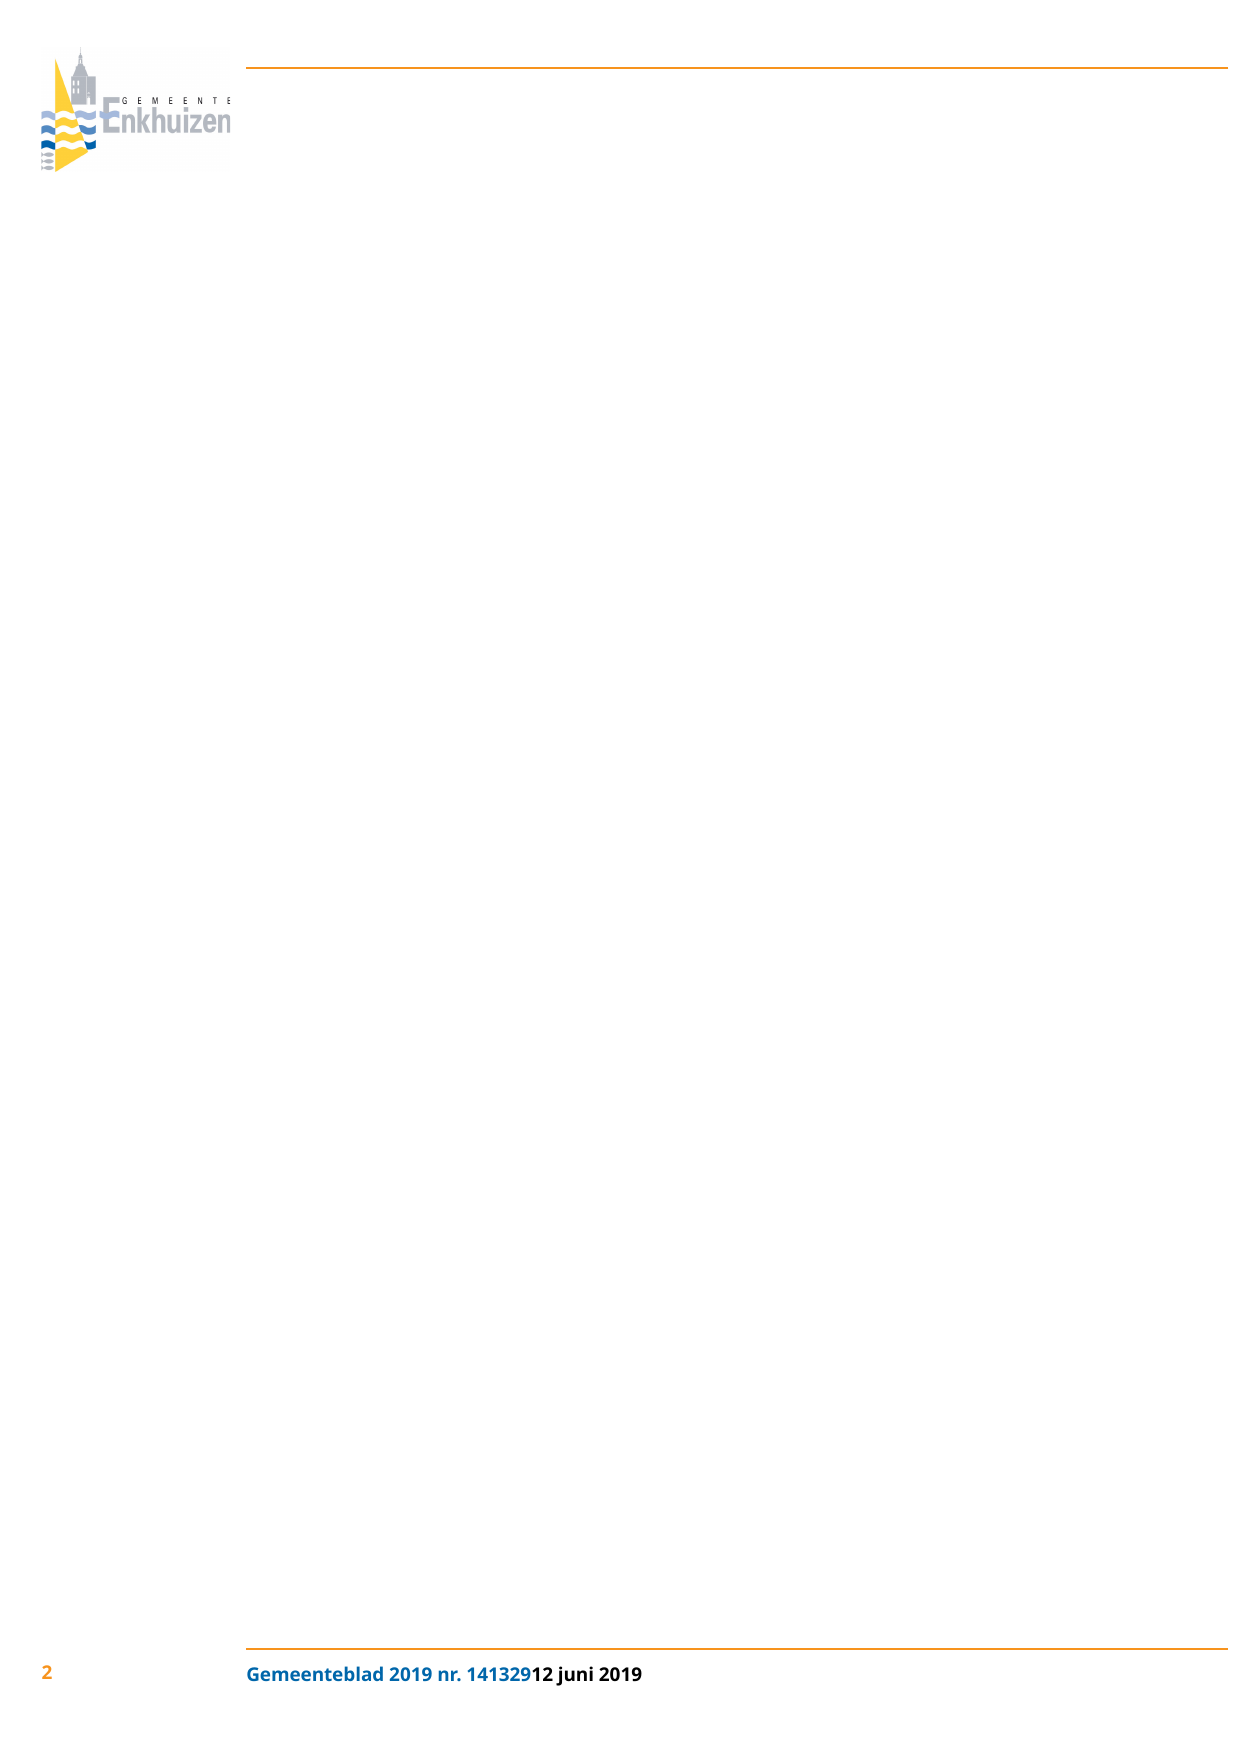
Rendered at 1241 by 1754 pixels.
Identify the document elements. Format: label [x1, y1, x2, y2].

picture [41, 47, 231, 172]
